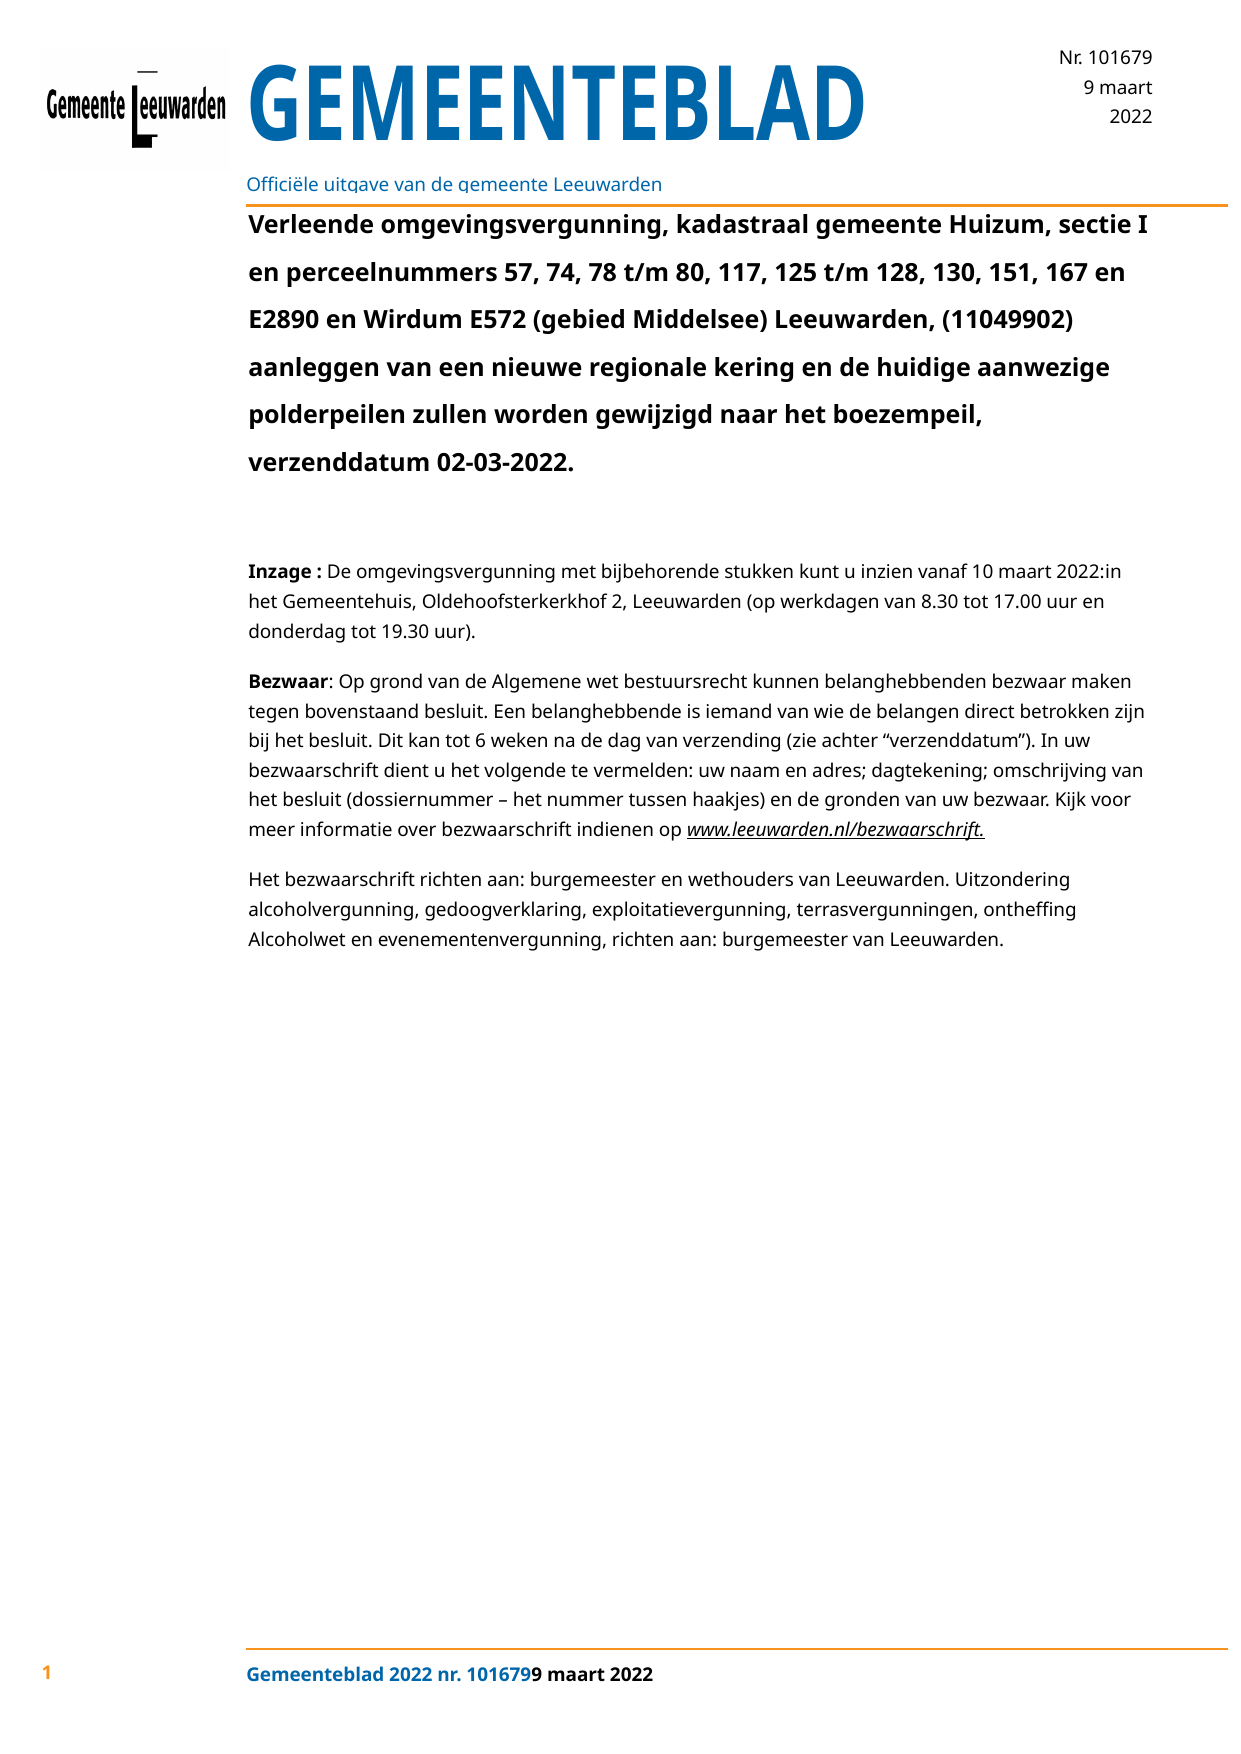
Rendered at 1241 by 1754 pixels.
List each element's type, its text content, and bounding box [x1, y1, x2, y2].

text Verleende omgevingsvergunning, kadastraal gemeente Huizum, sectie I en perceelnummers 57, 74, 78 t/m 80, 117, 125 t/m 128, 130, 151, 167 en E2890 en Wirdum E572 (gebied Middelsee) Leeuwarden, (11049902) aanleggen van een nieuwe regionale kering en de huidige aanwezige polderpeilen zullen worden gewijzigd naar het boezempeil, verzenddatum 02-03-2022. [248, 207, 1152, 479]
text Inzage : De omgevingsvergunning met bijbehorende stukken kunt u inzien vanaf 10 maart 2022:in het Gemeentehuis, Oldehoofsterkerkhof 2, Leeuwarden (op werkdagen van 8.30 tot 17.00 uur en donderdag tot 19.30 uur). [248, 559, 1152, 644]
text Bezwaar: Op grond van de Algemene wet bestuursrecht kunnen belanghebbenden bezwaar maken tegen bovenstaand besluit. Een belanghebbende is iemand van wie de belangen direct betrokken zijn bij het besluit. Dit kan tot 6 weken na de dag van verzending (zie achter “verzenddatum”). In uw bezwaarschrift dient u het volgende te vermelden: uw naam en adres; dagtekening; omschrijving van het besluit (dossiernummer – het nummer tussen haakjes) en de gronden van uw bezwaar. Kijk voor meer informatie over bezwaarschrift indienen op www.leeuwarden.nl/bezwaarschrift. [248, 668, 1152, 842]
picture [41, 47, 231, 172]
text Het bezwaarschrift richten aan: burgemeester en wethouders van Leeuwarden. Uitzondering alcoholvergunning, gedoogverklaring, exploitatievergunning, terrasvergunningen, ontheffing Alcoholwet en evenementenvergunning, richten aan: burgemeester van Leeuwarden. [248, 867, 1152, 952]
